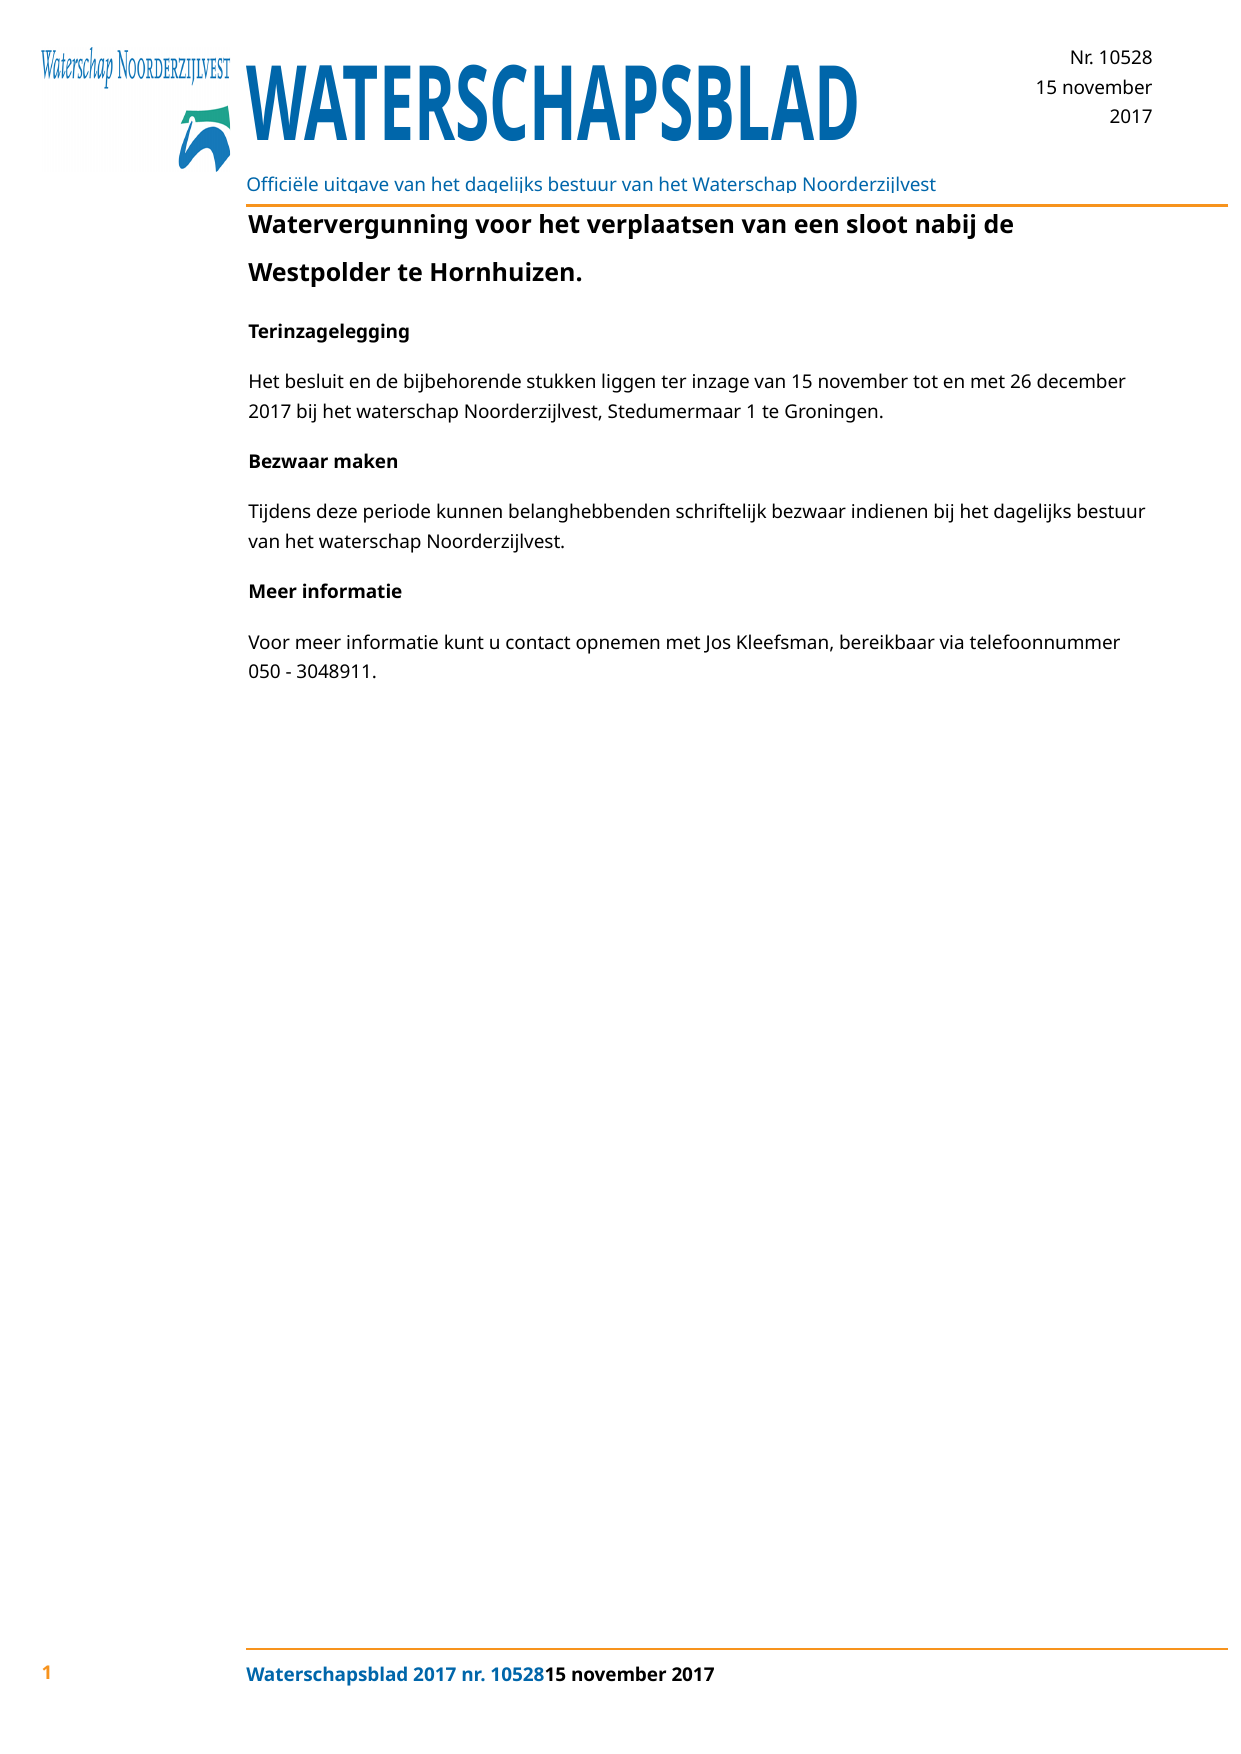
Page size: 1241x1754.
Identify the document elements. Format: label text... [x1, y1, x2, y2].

text Tijdens deze periode kunnen belanghebbenden schriftelijk bezwaar indienen bij het dagelijks bestuur van het waterschap Noorderzijlvest. [248, 499, 1152, 554]
text Terinzagelegging [248, 318, 1152, 344]
text Voor meer informatie kunt u contact opnemen met Jos Kleefsman, bereikbaar via telefoonnummer 050 - 3048911. [248, 629, 1152, 684]
picture [41, 47, 231, 172]
text Meer informatie [248, 579, 1152, 604]
text Watervergunning voor het verplaatsen van een sloot nabij de Westpolder te Hornhuizen. [248, 207, 1152, 288]
text Het besluit en de bijbehorende stukken liggen ter inzage van 15 november tot en met 26 december 2017 bij het waterschap Noorderzijlvest, Stedumermaar 1 te Groningen. [248, 368, 1152, 424]
text Bezwaar maken [248, 448, 1152, 474]
